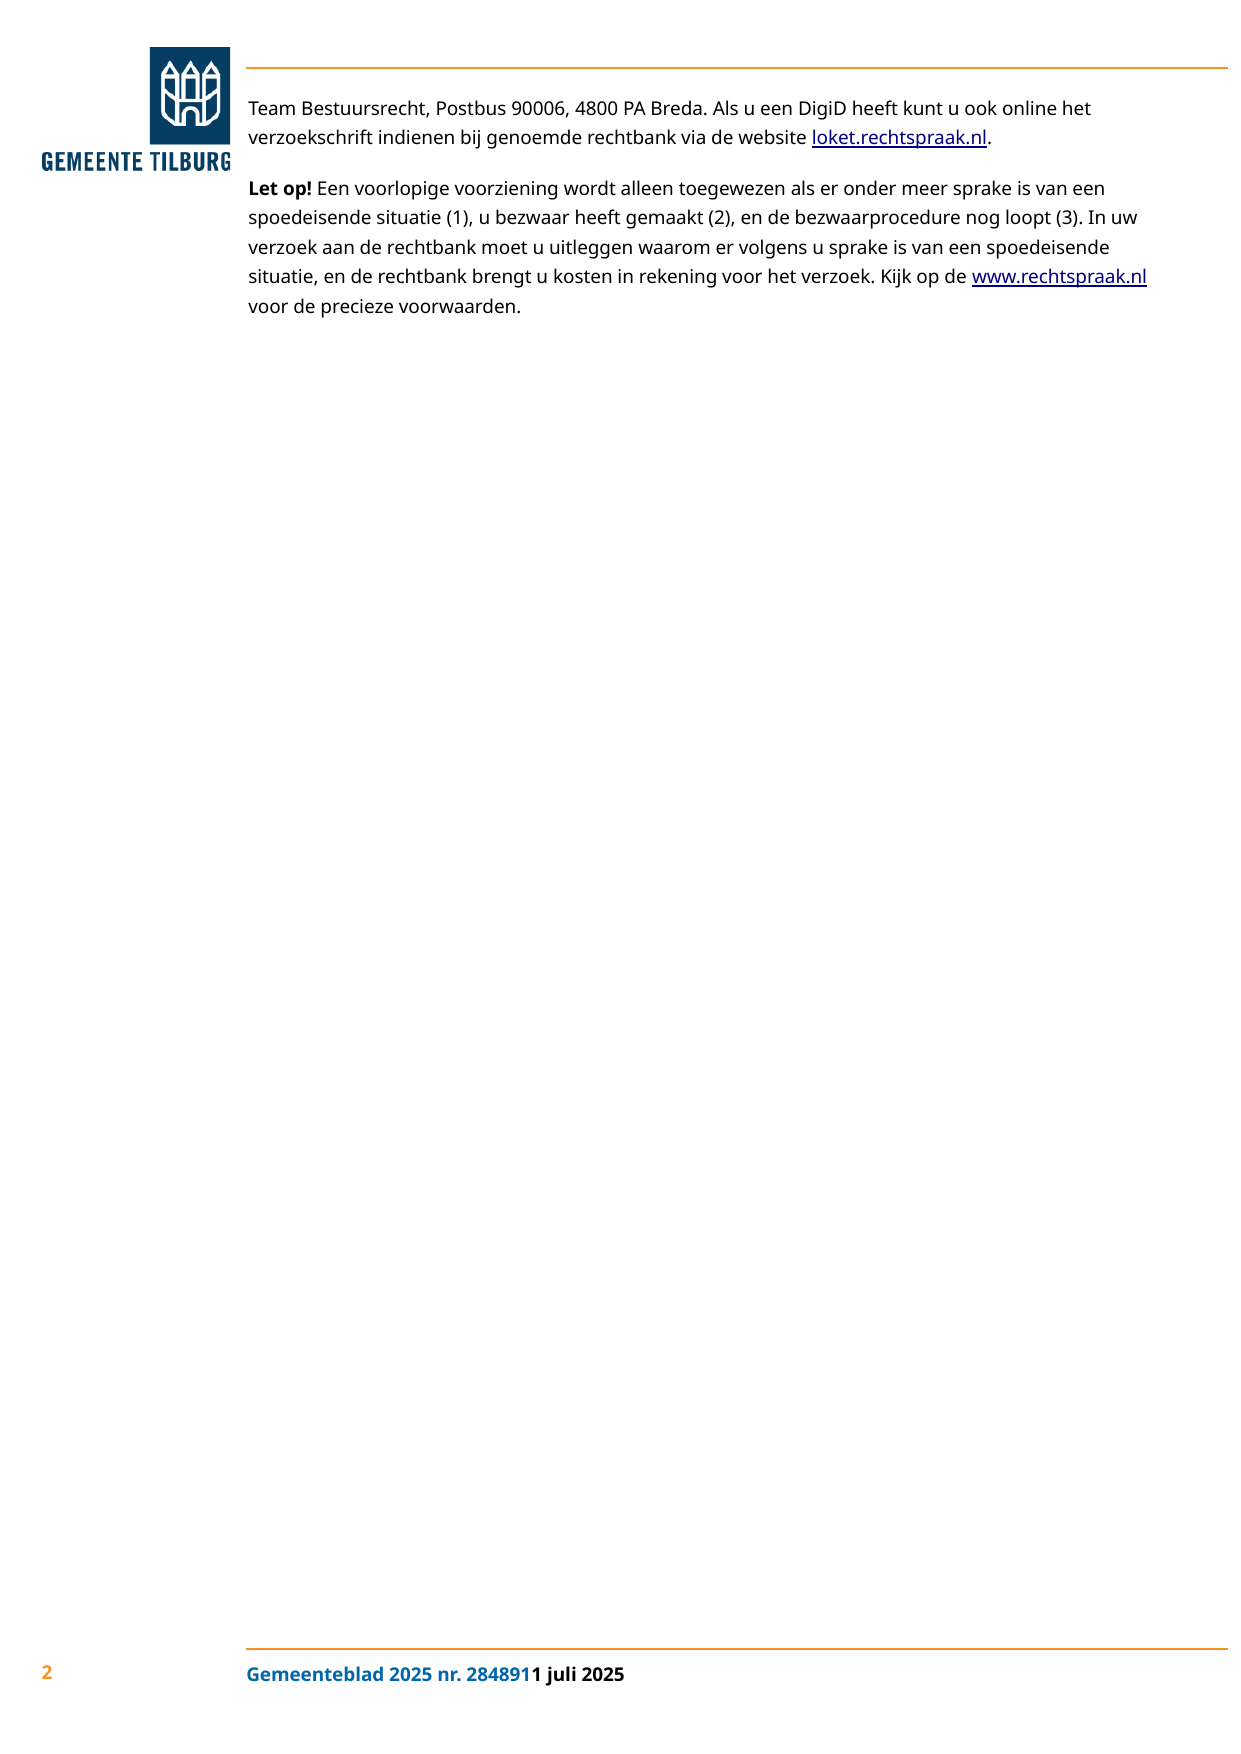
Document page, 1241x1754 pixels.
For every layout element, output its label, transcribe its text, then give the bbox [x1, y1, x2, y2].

picture [41, 47, 231, 172]
text Team Bestuursrecht, Postbus 90006, 4800 PA Breda. Als u een DigiD heeft kunt u ook online het verzoekschrift indienen bij genoemde rechtbank via de website loket.rechtspraak.nl. [248, 95, 1152, 150]
text Let op! Een voorlopige voorziening wordt alleen toegewezen als er onder meer sprake is van een spoedeisende situatie (1), u bezwaar heeft gemaakt (2), en de bezwaarprocedure nog loopt (3). In uw verzoek aan de rechtbank moet u uitleggen waarom er volgens u sprake is van een spoedeisende situatie, en de rechtbank brengt u kosten in rekening voor het verzoek. Kijk op de www.rechtspraak.nl voor de precieze voorwaarden. [248, 175, 1152, 319]
